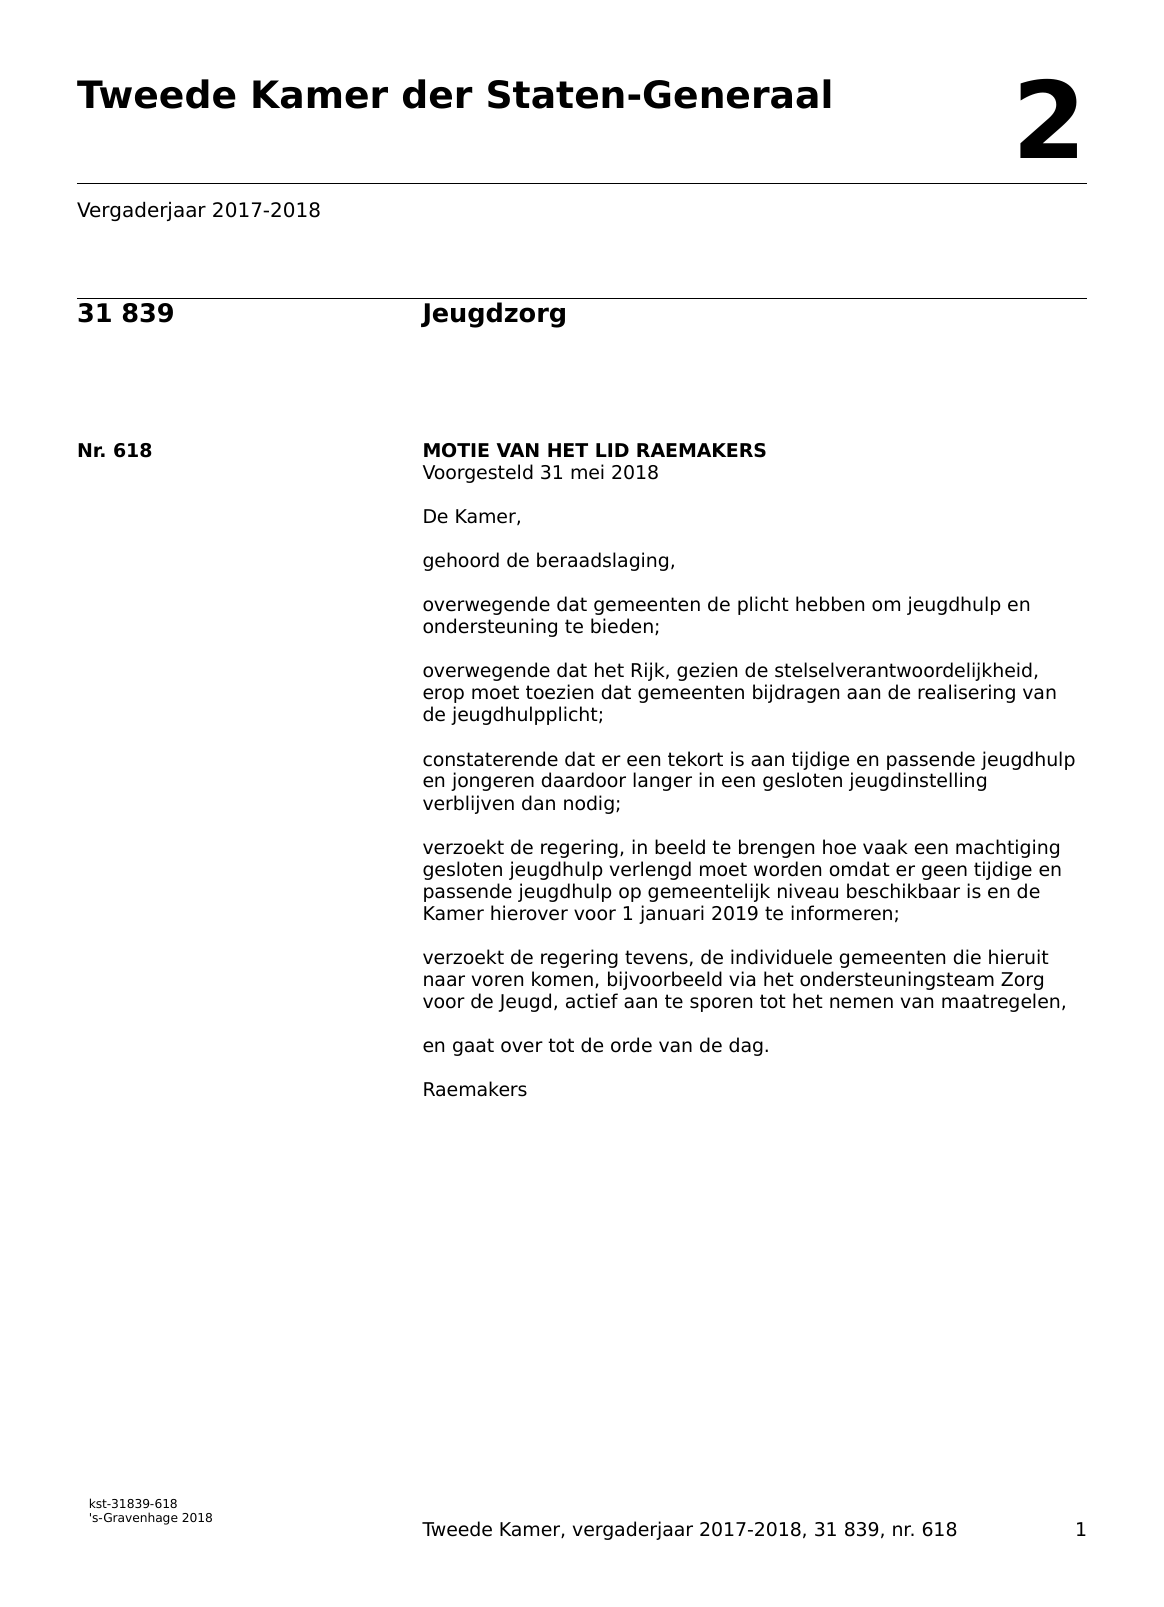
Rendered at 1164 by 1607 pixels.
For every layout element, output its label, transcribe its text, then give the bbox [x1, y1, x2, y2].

subtitle Nr. 618 MOTIE VAN HET LID RAEMAKERS [77, 440, 1087, 462]
text en gaat over tot de orde van de dag. [422, 1035, 1087, 1057]
text Voorgesteld 31 mei 2018 [422, 462, 1087, 484]
text overwegende dat gemeenten de plicht hebben om jeugdhulp en ondersteuning te bieden; [422, 594, 1087, 638]
text verzoekt de regering tevens, de individuele gemeenten die hieruit naar voren komen, bijvoorbeeld via het ondersteuningsteam Zorg voor de Jeugd, actief aan te sporen tot het nemen van maatregelen, [422, 947, 1087, 1013]
text kst-31839-618 [88, 1497, 323, 1511]
text 's-Gravenhage 2018 [88, 1511, 323, 1525]
text verzoekt de regering, in beeld te brengen hoe vaak een machtiging gesloten jeugdhulp verlengd moet worden omdat er geen tijdige en passende jeugdhulp op gemeentelijk niveau beschikbaar is en de Kamer hierover voor 1 januari 2019 te informeren; [422, 837, 1087, 924]
table_header 2 [886, 59, 1087, 183]
text gehoord de beraadslaging, [422, 550, 1087, 572]
text overwegende dat het Rijk, gezien de stelselverantwoordelijkheid, erop moet toezien dat gemeenten bijdragen aan de realisering van de jeugdhulpplicht; [422, 660, 1087, 726]
text constaterende dat er een tekort is aan tijdige en passende jeugdhulp en jongeren daardoor langer in een gesloten jeugdinstelling verblijven dan nodig; [422, 748, 1087, 814]
text Raemakers [422, 1079, 1087, 1101]
table_cell Vergaderjaar 2017-2018 [77, 184, 1087, 298]
table_header Tweede Kamer der Staten-Generaal [77, 59, 886, 183]
subtitle 31 839 Jeugdzorg [77, 299, 1087, 329]
text De Kamer, [422, 506, 1087, 528]
